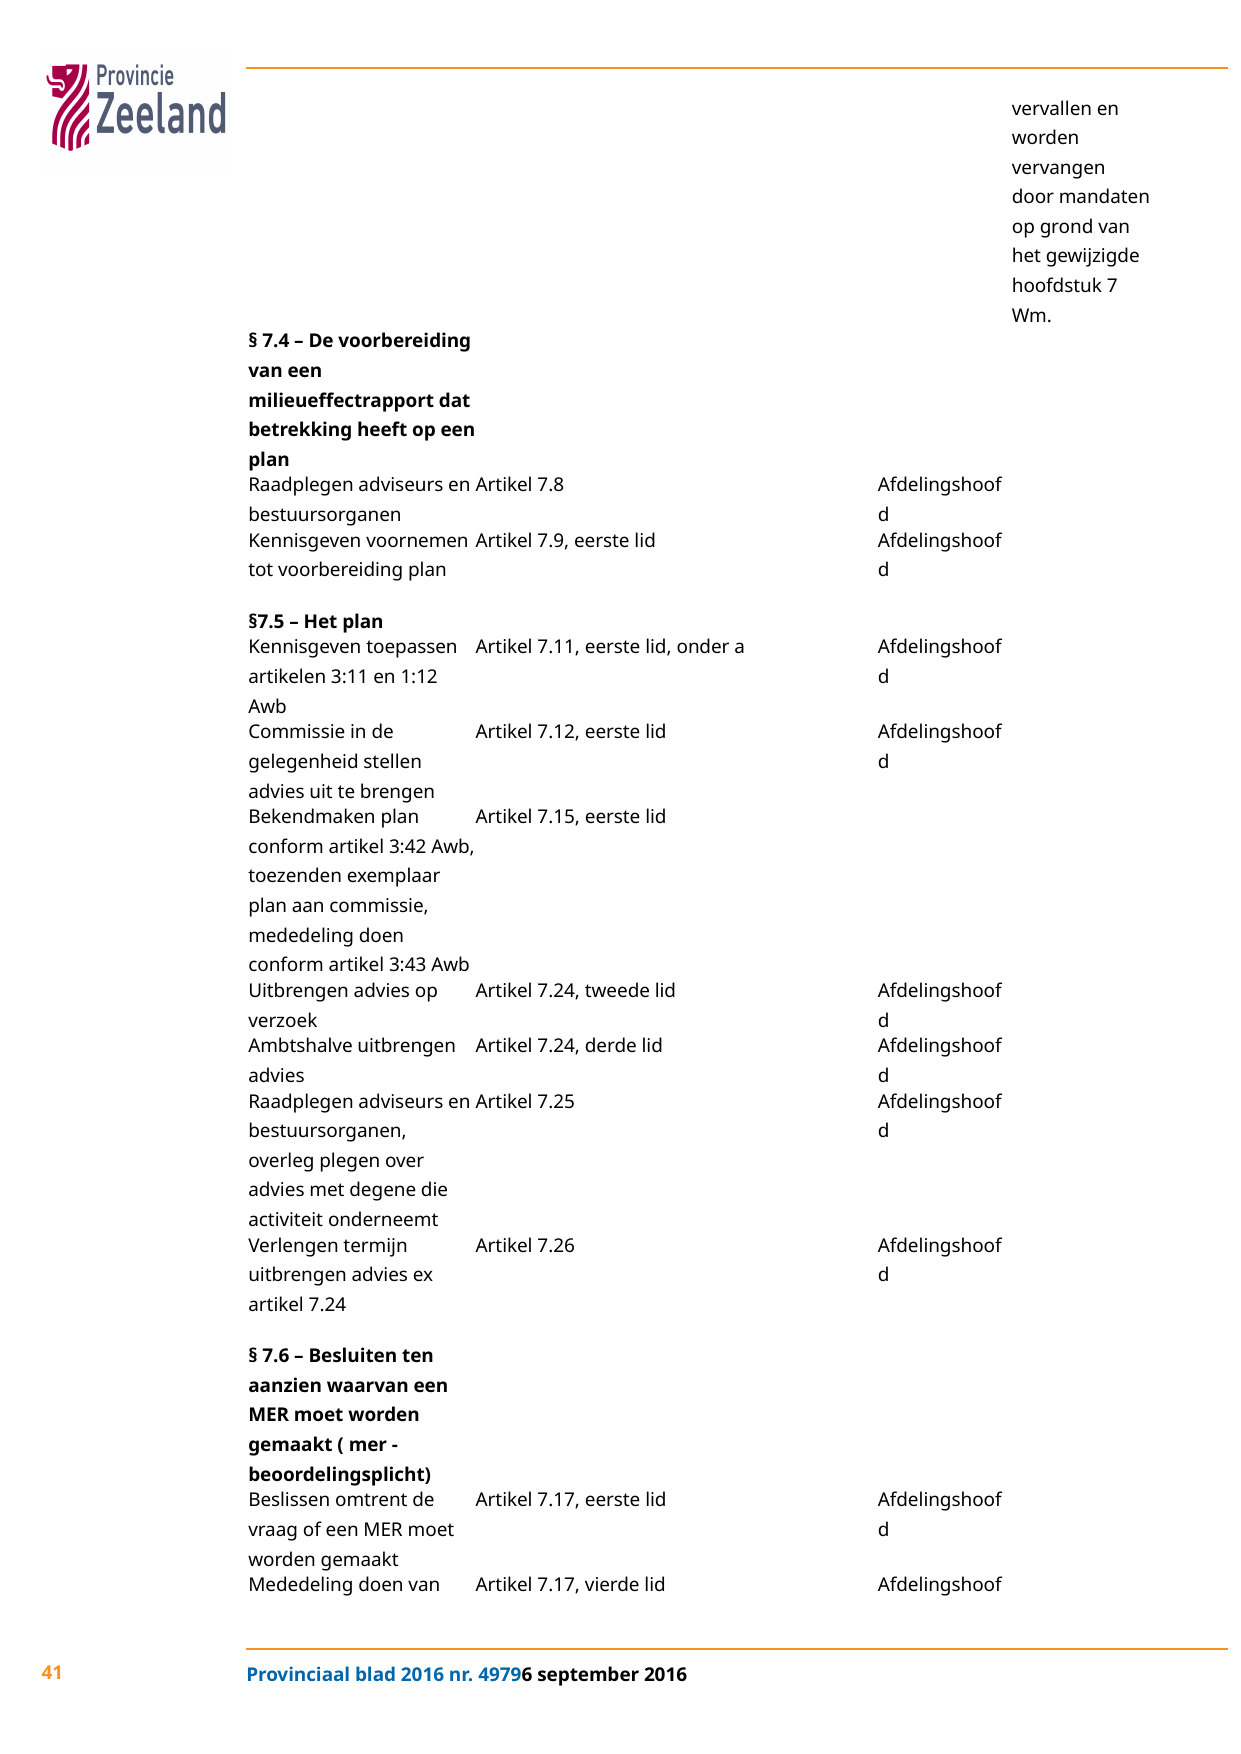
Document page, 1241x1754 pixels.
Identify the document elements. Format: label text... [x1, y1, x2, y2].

table_cell Afdelingshoofd [878, 634, 1012, 719]
table_cell Afdelingshoofd [878, 1232, 1012, 1317]
table_cell [248, 582, 475, 608]
table_cell [878, 328, 1012, 472]
table_cell [475, 1317, 878, 1342]
table_cell [1012, 634, 1152, 719]
table_cell [248, 95, 475, 328]
table_cell Artikel 7.11, eerste lid, onder a [475, 634, 878, 719]
table_cell [878, 1343, 1012, 1487]
table_cell [878, 95, 1012, 328]
table_cell [1012, 977, 1152, 1032]
table_cell Artikel 7.24, tweede lid [475, 977, 878, 1032]
table_cell [1012, 608, 1152, 634]
table_cell Afdelingshoofd [878, 977, 1012, 1032]
table_cell Artikel 7.12, eerste lid [475, 719, 878, 803]
table_cell Artikel 7.17, eerste lid [475, 1487, 878, 1571]
table_cell [1012, 1317, 1152, 1342]
table_cell [878, 608, 1012, 634]
table_cell Afdelingshoofd [878, 1088, 1012, 1232]
table_cell §7.5 – Het plan [248, 608, 475, 634]
table_cell Afdelingshoof [878, 1571, 1012, 1597]
table_cell Artikel 7.26 [475, 1232, 878, 1317]
table_cell [878, 582, 1012, 608]
table_cell [475, 1343, 878, 1487]
table_cell Artikel 7.17, vierde lid [475, 1571, 878, 1597]
table_cell Afdelingshoofd [878, 472, 1012, 527]
table_cell Uitbrengen advies op verzoek [248, 977, 475, 1032]
table_cell [878, 1317, 1012, 1342]
table_cell [248, 1317, 475, 1342]
table_cell Raadplegen adviseurs en bestuursorganen, overleg plegen over advies met degene die activiteit onderneemt [248, 1088, 475, 1232]
table_cell Mededeling doen van [248, 1571, 475, 1597]
table_cell Afdelingshoofd [878, 1487, 1012, 1571]
table_cell Artikel 7.9, eerste lid [475, 527, 878, 582]
table_cell Bekendmaken plan conform artikel 3:42 Awb, toezenden exemplaar plan aan commissie, mededeling doen conform artikel 3:43 Awb [248, 804, 475, 977]
table_cell Artikel 7.8 [475, 472, 878, 527]
table_cell [1012, 582, 1152, 608]
table_cell Afdelingshoofd [878, 1033, 1012, 1088]
table_cell [1012, 1232, 1152, 1317]
table_cell [1012, 1487, 1152, 1571]
table_cell Verlengen termijn uitbrengen advies ex artikel 7.24 [248, 1232, 475, 1317]
table_cell [1012, 527, 1152, 582]
table_cell Artikel 7.15, eerste lid [475, 804, 878, 977]
table_cell [475, 608, 878, 634]
table_cell [1012, 328, 1152, 472]
table_cell [1012, 472, 1152, 527]
table_cell Ambtshalve uitbrengen advies [248, 1033, 475, 1088]
table_cell Beslissen omtrent de vraag of een MER moet worden gemaakt [248, 1487, 475, 1571]
table_cell [1012, 1088, 1152, 1232]
table_cell Afdelingshoofd [878, 527, 1012, 582]
table_cell Raadplegen adviseurs en bestuursorganen [248, 472, 475, 527]
table_cell Kennisgeven voornemen tot voorbereiding plan [248, 527, 475, 582]
table_cell [878, 804, 1012, 977]
table_cell [1012, 1571, 1152, 1597]
table_cell [1012, 1033, 1152, 1088]
table_cell § 7.6 – Besluiten ten aanzien waarvan een MER moet worden gemaakt ( mer -beoordelingsplicht) [248, 1343, 475, 1487]
table_cell § 7.4 – De voorbereiding van een milieueffectrapport dat betrekking heeft op een plan [248, 328, 475, 472]
table_cell Artikel 7.25 [475, 1088, 878, 1232]
table_cell [475, 582, 878, 608]
table_cell [1012, 719, 1152, 803]
table_cell [1012, 1343, 1152, 1487]
picture [41, 47, 231, 172]
table_cell Commissie in de gelegenheid stellen advies uit te brengen [248, 719, 475, 803]
table_cell [475, 328, 878, 472]
table_cell vervallen en worden vervangen door mandaten op grond van het gewijzigde hoofdstuk 7 Wm. [1012, 95, 1152, 328]
table_cell [1012, 804, 1152, 977]
table_cell [475, 95, 878, 328]
table_cell Artikel 7.24, derde lid [475, 1033, 878, 1088]
table_cell Afdelingshoofd [878, 719, 1012, 803]
table_cell Kennisgeven toepassen artikelen 3:11 en 1:12 Awb [248, 634, 475, 719]
